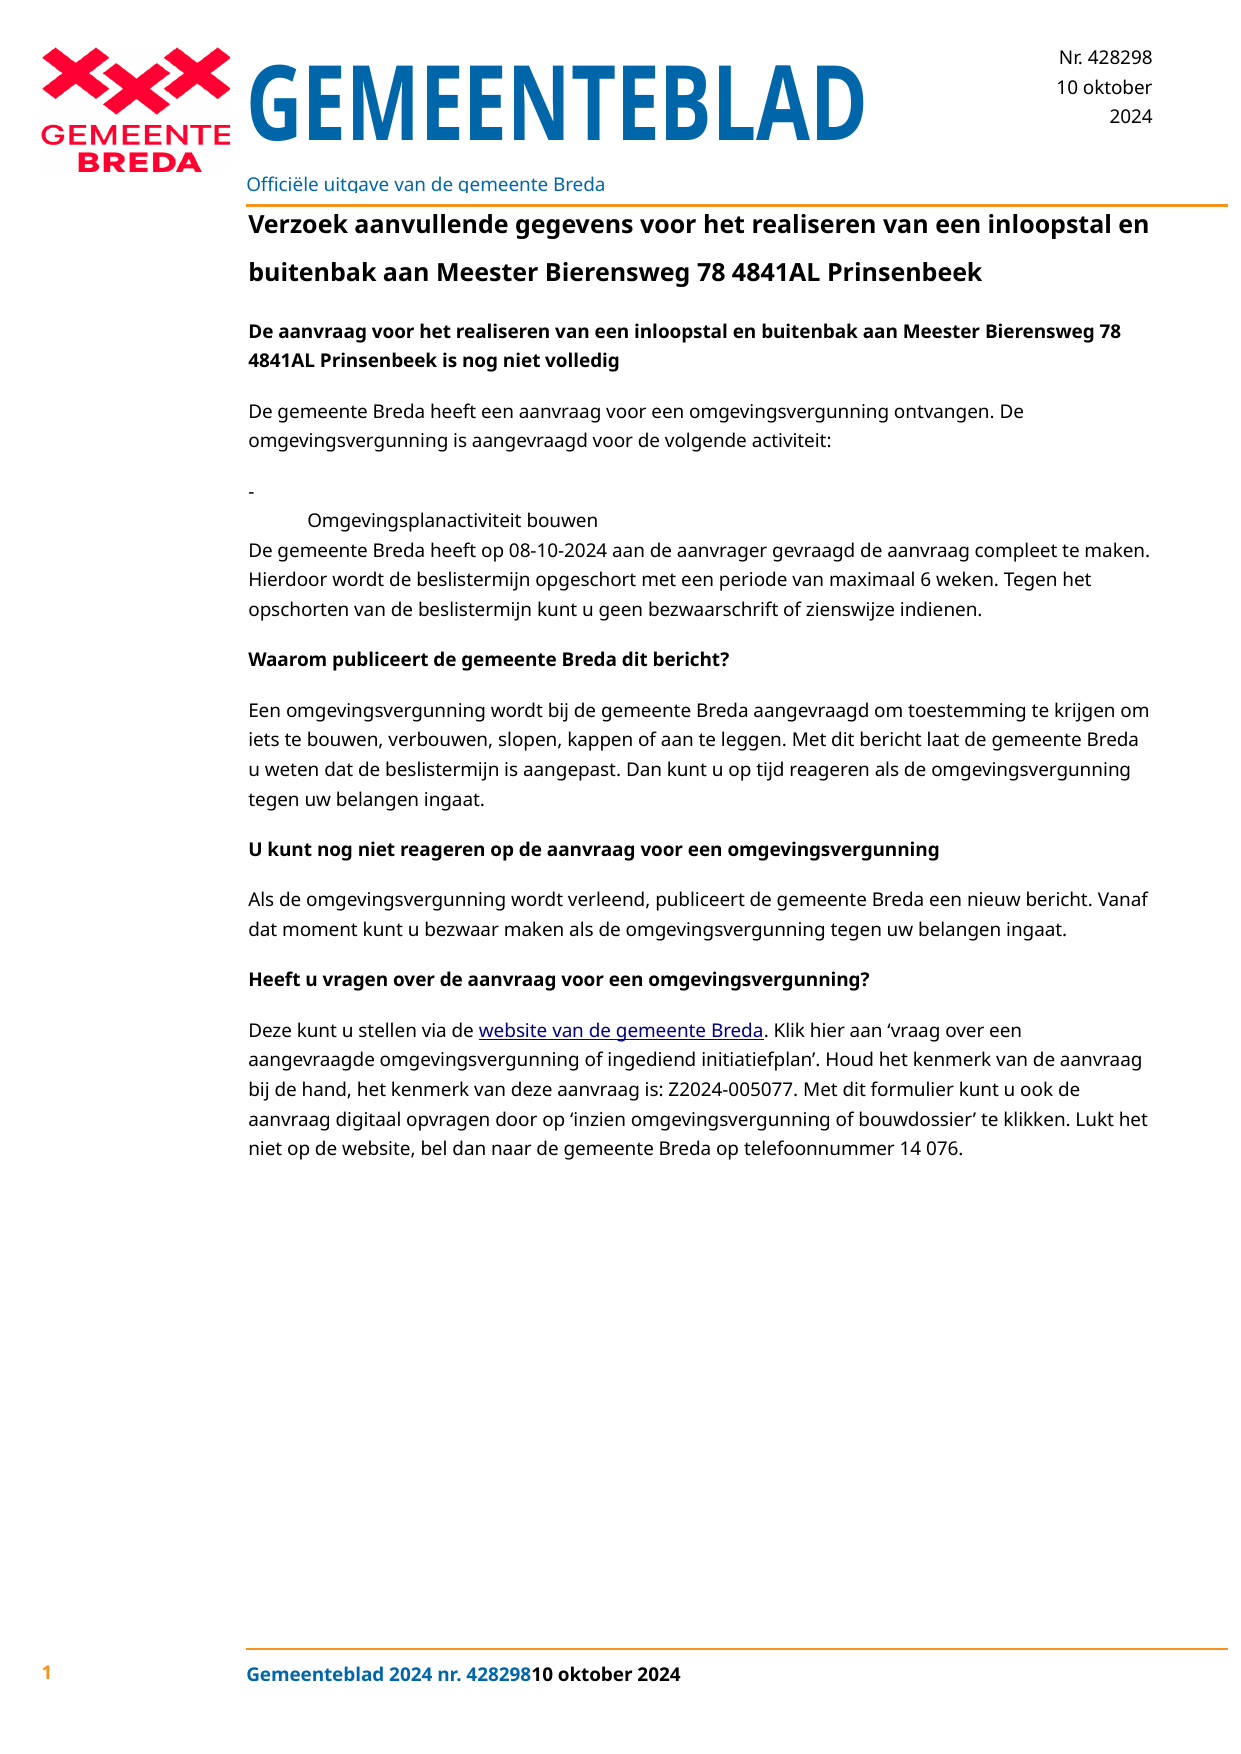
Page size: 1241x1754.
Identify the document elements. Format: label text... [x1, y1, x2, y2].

list Omgevingsplanactiviteit bouwen [248, 507, 1152, 533]
text Verzoek aanvullende gegevens voor het realiseren van een inloopstal en buitenbak aan Meester Bierensweg 78 4841AL Prinsenbeek [248, 207, 1152, 288]
text Een omgevingsvergunning wordt bij de gemeente Breda aangevraagd om toestemming te krijgen om iets te bouwen, verbouwen, slopen, kappen of aan te leggen. Met dit bericht laat de gemeente Breda u weten dat de beslistermijn is aangepast. Dan kunt u op tijd reageren als de omgevingsvergunning tegen uw belangen ingaat. [248, 697, 1152, 812]
text Deze kunt u stellen via de website van de gemeente Breda. Klik hier aan ‘vraag over een aangevraagde omgevingsvergunning of ingediend initiatiefplan’. Houd het kenmerk van de aanvraag bij de hand, het kenmerk van deze aanvraag is: Z2024-005077. Met dit formulier kunt u ook de aanvraag digitaal opvragen door op ‘inzien omgevingsvergunning of bouwdossier’ te klikken. Lukt het niet op de website, bel dan naar de gemeente Breda op telefoonnummer 14 076. [248, 1017, 1152, 1161]
text Als de omgevingsvergunning wordt verleend, publiceert de gemeente Breda een nieuw bericht. Vanaf dat moment kunt u bezwaar maken als de omgevingsvergunning tegen uw belangen ingaat. [248, 887, 1152, 942]
text Heeft u vragen over de aanvraag voor een omgevingsvergunning? [248, 967, 1152, 992]
text De gemeente Breda heeft op 08-10-2024 aan de aanvrager gevraagd de aanvraag compleet te maken. Hierdoor wordt de beslistermijn opgeschort met een periode van maximaal 6 weken. Tegen het opschorten van de beslistermijn kunt u geen bezwaarschrift of zienswijze indienen. [248, 537, 1152, 622]
text De gemeente Breda heeft een aanvraag voor een omgevingsvergunning ontvangen. De omgevingsvergunning is aangevraagd voor de volgende activiteit: [248, 398, 1152, 453]
text U kunt nog niet reageren op de aanvraag voor een omgevingsvergunning [248, 836, 1152, 862]
text De aanvraag voor het realiseren van een inloopstal en buitenbak aan Meester Bierensweg 78 4841AL Prinsenbeek is nog niet volledig [248, 318, 1152, 373]
text Waarom publiceert de gemeente Breda dit bericht? [248, 647, 1152, 672]
picture [41, 47, 231, 172]
